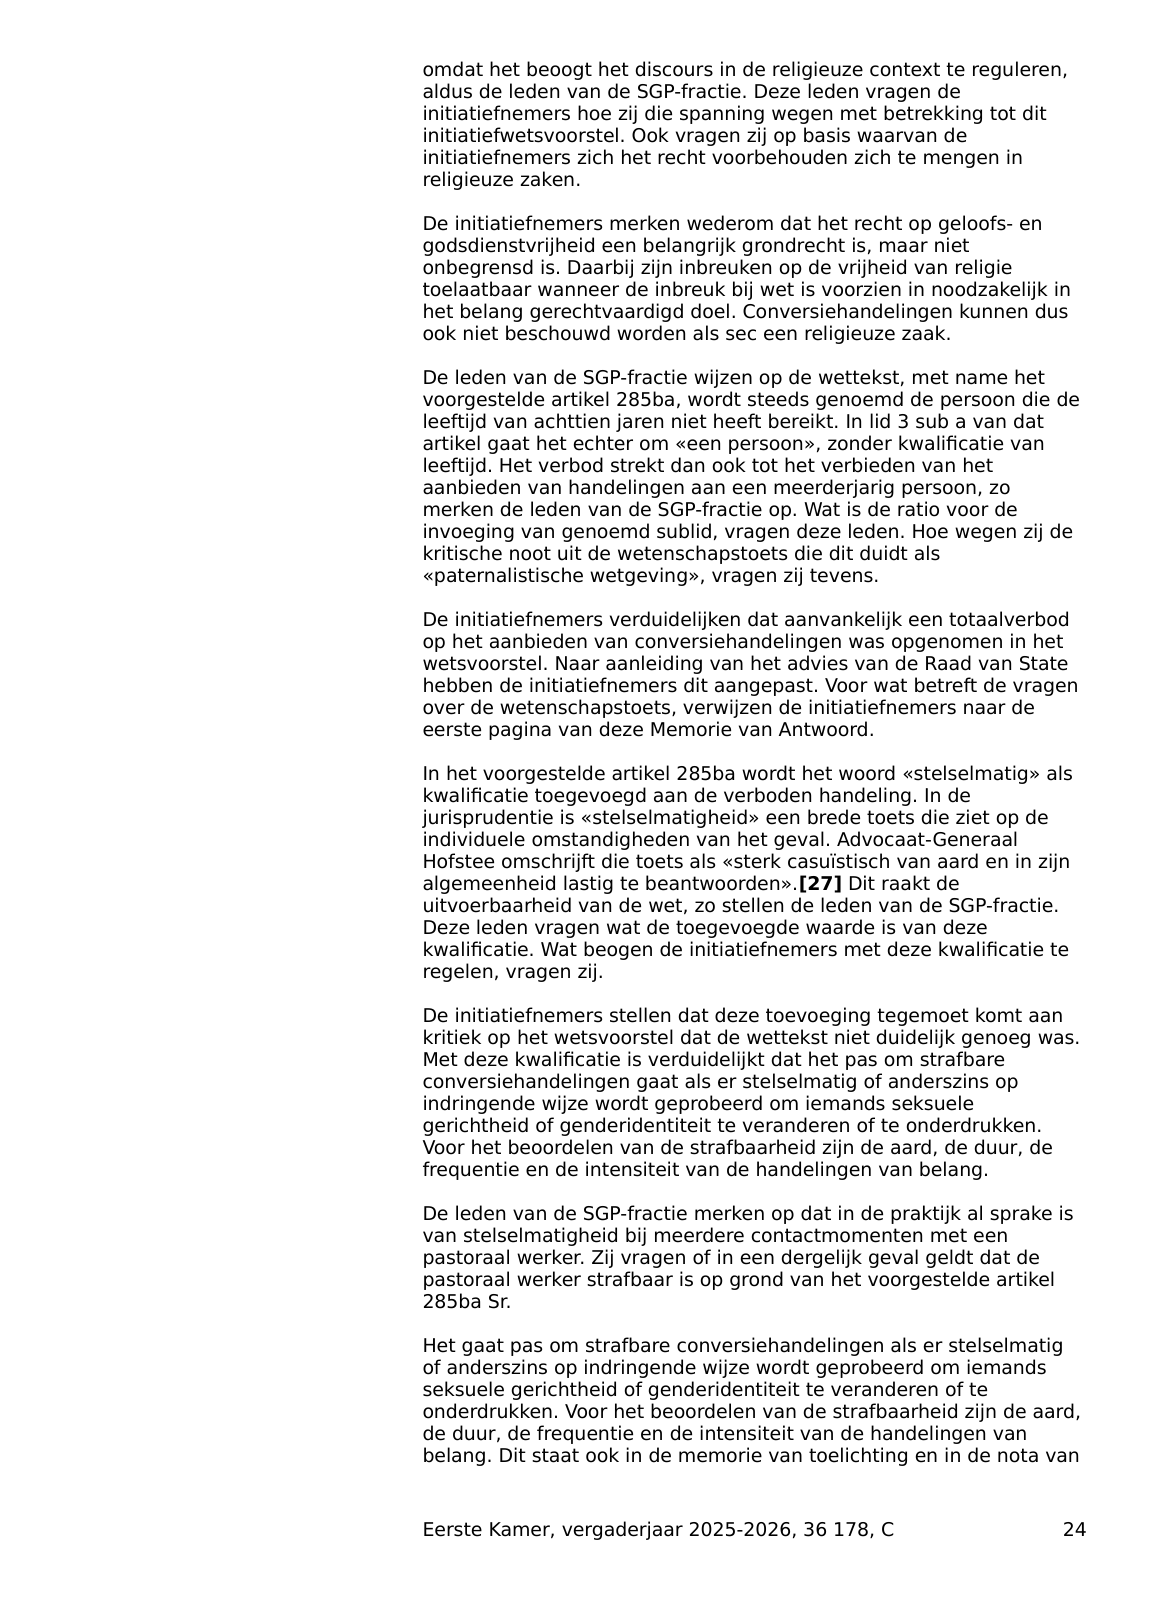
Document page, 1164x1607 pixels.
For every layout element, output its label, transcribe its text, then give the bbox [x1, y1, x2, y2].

text Het gaat pas om strafbare conversiehandelingen als er stelselmatig of anderszins op indringende wijze wordt geprobeerd om iemands seksuele gerichtheid of genderidentiteit te veranderen of te onderdrukken. Voor het beoordelen van de strafbaarheid zijn de aard, de duur, de frequentie en de intensiteit van de handelingen van belang. Dit staat ook in de memorie van toelichting en in de nota van [422, 1335, 1087, 1467]
text De leden van de SGP-fractie wijzen op de wettekst, met name het voorgestelde artikel 285ba, wordt steeds genoemd de persoon die de leeftijd van achttien jaren niet heeft bereikt. In lid 3 sub a van dat artikel gaat het echter om «een persoon», zonder kwalificatie van leeftijd. Het verbod strekt dan ook tot het verbieden van het aanbieden van handelingen aan een meerderjarig persoon, zo merken de leden van de SGP-fractie op. Wat is de ratio voor de invoeging van genoemd sublid, vragen deze leden. Hoe wegen zij de kritische noot uit de wetenschapstoets die dit duidt als «paternalistische wetgeving», vragen zij tevens. [422, 367, 1087, 587]
text De leden van de SGP-fractie merken op dat in de praktijk al sprake is van stelselmatigheid bij meerdere contactmomenten met een pastoraal werker. Zij vragen of in een dergelijk geval geldt dat de pastoraal werker strafbaar is op grond van het voorgestelde artikel 285ba Sr. [422, 1203, 1087, 1313]
text De initiatiefnemers merken wederom dat het recht op geloofs- en godsdienstvrijheid een belangrijk grondrecht is, maar niet onbegrensd is. Daarbij zijn inbreuken op de vrijheid van religie toelaatbaar wanneer de inbreuk bij wet is voorzien in noodzakelijk in het belang gerechtvaardigd doel. Conversiehandelingen kunnen dus ook niet beschouwd worden als sec een religieuze zaak. [422, 213, 1087, 345]
text De initiatiefnemers stellen dat deze toevoeging tegemoet komt aan kritiek op het wetsvoorstel dat de wettekst niet duidelijk genoeg was. Met deze kwalificatie is verduidelijkt dat het pas om strafbare conversiehandelingen gaat als er stelselmatig of anderszins op indringende wijze wordt geprobeerd om iemands seksuele gerichtheid of genderidentiteit te veranderen of te onderdrukken. Voor het beoordelen van de strafbaarheid zijn de aard, de duur, de frequentie en de intensiteit van de handelingen van belang. [422, 1005, 1087, 1181]
text omdat het beoogt het discours in de religieuze context te reguleren, aldus de leden van de SGP-fractie. Deze leden vragen de initiatiefnemers hoe zij die spanning wegen met betrekking tot dit initiatiefwetsvoorstel. Ook vragen zij op basis waarvan de initiatiefnemers zich het recht voorbehouden zich te mengen in religieuze zaken. [422, 59, 1087, 191]
text De initiatiefnemers verduidelijken dat aanvankelijk een totaalverbod op het aanbieden van conversiehandelingen was opgenomen in het wetsvoorstel. Naar aanleiding van het advies van de Raad van State hebben de initiatiefnemers dit aangepast. Voor wat betreft de vragen over de wetenschapstoets, verwijzen de initiatiefnemers naar de eerste pagina van deze Memorie van Antwoord. [422, 609, 1087, 741]
text In het voorgestelde artikel 285ba wordt het woord «stelselmatig» als kwalificatie toegevoegd aan de verboden handeling. In de jurisprudentie is «stelselmatigheid» een brede toets die ziet op de individuele omstandigheden van het geval. Advocaat-Generaal Hofstee omschrijft die toets als «sterk casuïstisch van aard en in zijn algemeenheid lastig te beantwoorden».[27] Dit raakt de uitvoerbaarheid van de wet, zo stellen de leden van de SGP-fractie. Deze leden vragen wat de toegevoegde waarde is van deze kwalificatie. Wat beogen de initiatiefnemers met deze kwalificatie te regelen, vragen zij. [422, 763, 1087, 983]
